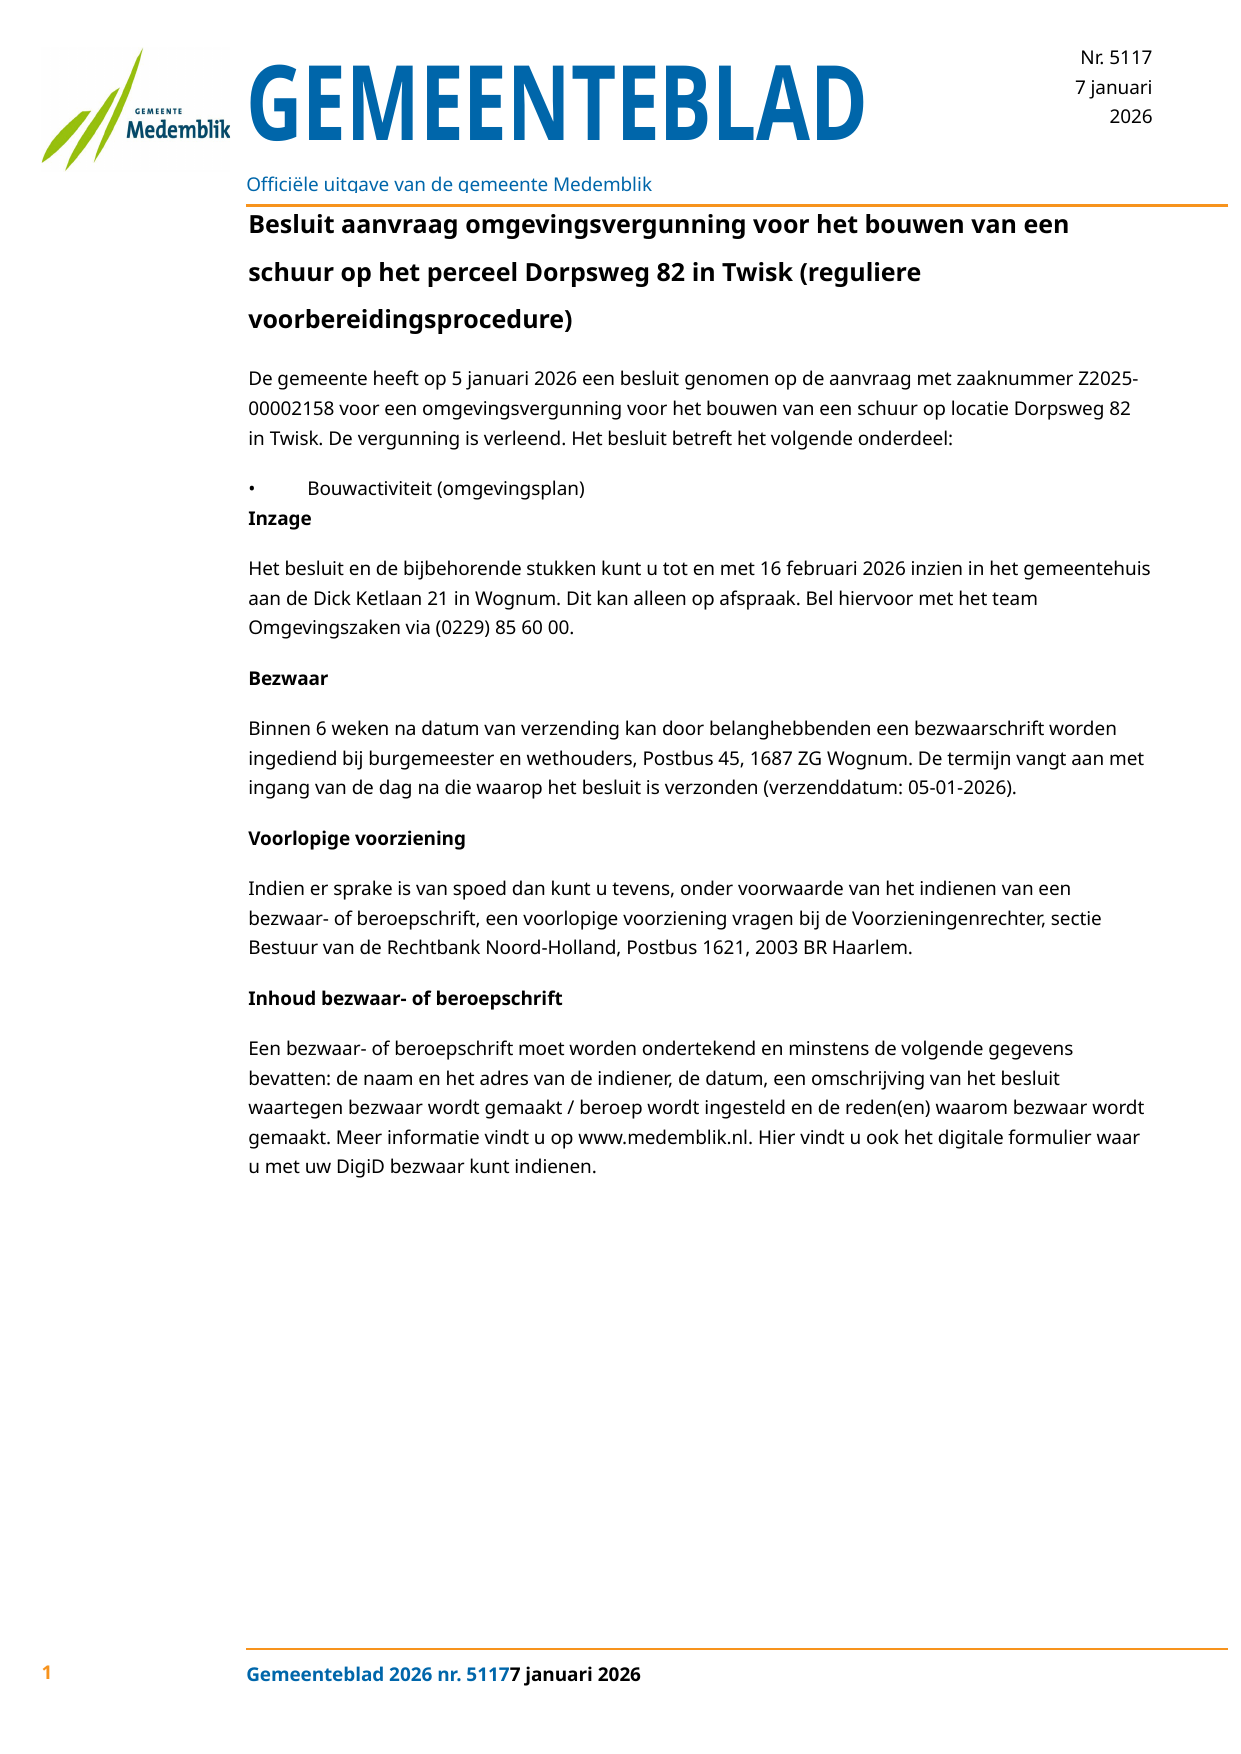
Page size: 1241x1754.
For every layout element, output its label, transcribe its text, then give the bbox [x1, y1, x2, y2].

text Indien er sprake is van spoed dan kunt u tevens, onder voorwaarde van het indienen van een bezwaar- of beroepschrift, een voorlopige voorziening vragen bij de Voorzieningenrechter, sectie Bestuur van de Rechtbank Noord-Holland, Postbus 1621, 2003 BR Haarlem. [248, 875, 1152, 960]
text Binnen 6 weken na datum van verzending kan door belanghebbenden een bezwaarschrift worden ingediend bij burgemeester en wethouders, Postbus 45, 1687 ZG Wognum. De termijn vangt aan met ingang van de dag na die waarop het besluit is verzonden (verzenddatum: 05-01-2026). [248, 715, 1152, 800]
text Voorlopige voorziening [248, 825, 1152, 850]
text Het besluit en de bijbehorende stukken kunt u tot en met 16 februari 2026 inzien in het gemeentehuis aan de Dick Ketlaan 21 in Wognum. Dit kan alleen op afspraak. Bel hiervoor met het team Omgevingszaken via (0229) 85 60 00. [248, 555, 1152, 640]
text Een bezwaar- of beroepschrift moet worden ondertekend en minstens de volgende gegevens bevatten: de naam en het adres van de indiener, de datum, een omschrijving van het besluit waartegen bezwaar wordt gemaakt / beroep wordt ingesteld en de reden(en) waarom bezwaar wordt gemaakt. Meer informatie vindt u op www.medemblik.nl. Hier vindt u ook het digitale formulier waar u met uw DigiD bezwaar kunt indienen. [248, 1035, 1152, 1179]
text Inzage [248, 505, 1152, 530]
text Besluit aanvraag omgevingsvergunning voor het bouwen van een schuur op het perceel Dorpsweg 82 in Twisk (reguliere voorbereidingsprocedure) [248, 207, 1152, 336]
list Bouwactiviteit (omgevingsplan) [248, 475, 1152, 501]
text Inhoud bezwaar- of beroepschrift [248, 985, 1152, 1010]
text De gemeente heeft op 5 januari 2026 een besluit genomen op de aanvraag met zaaknummer Z2025-00002158 voor een omgevingsvergunning voor het bouwen van een schuur op locatie Dorpsweg 82 in Twisk. De vergunning is verleend. Het besluit betreft het volgende onderdeel: [248, 366, 1152, 450]
picture [41, 47, 231, 172]
text Bezwaar [248, 665, 1152, 690]
